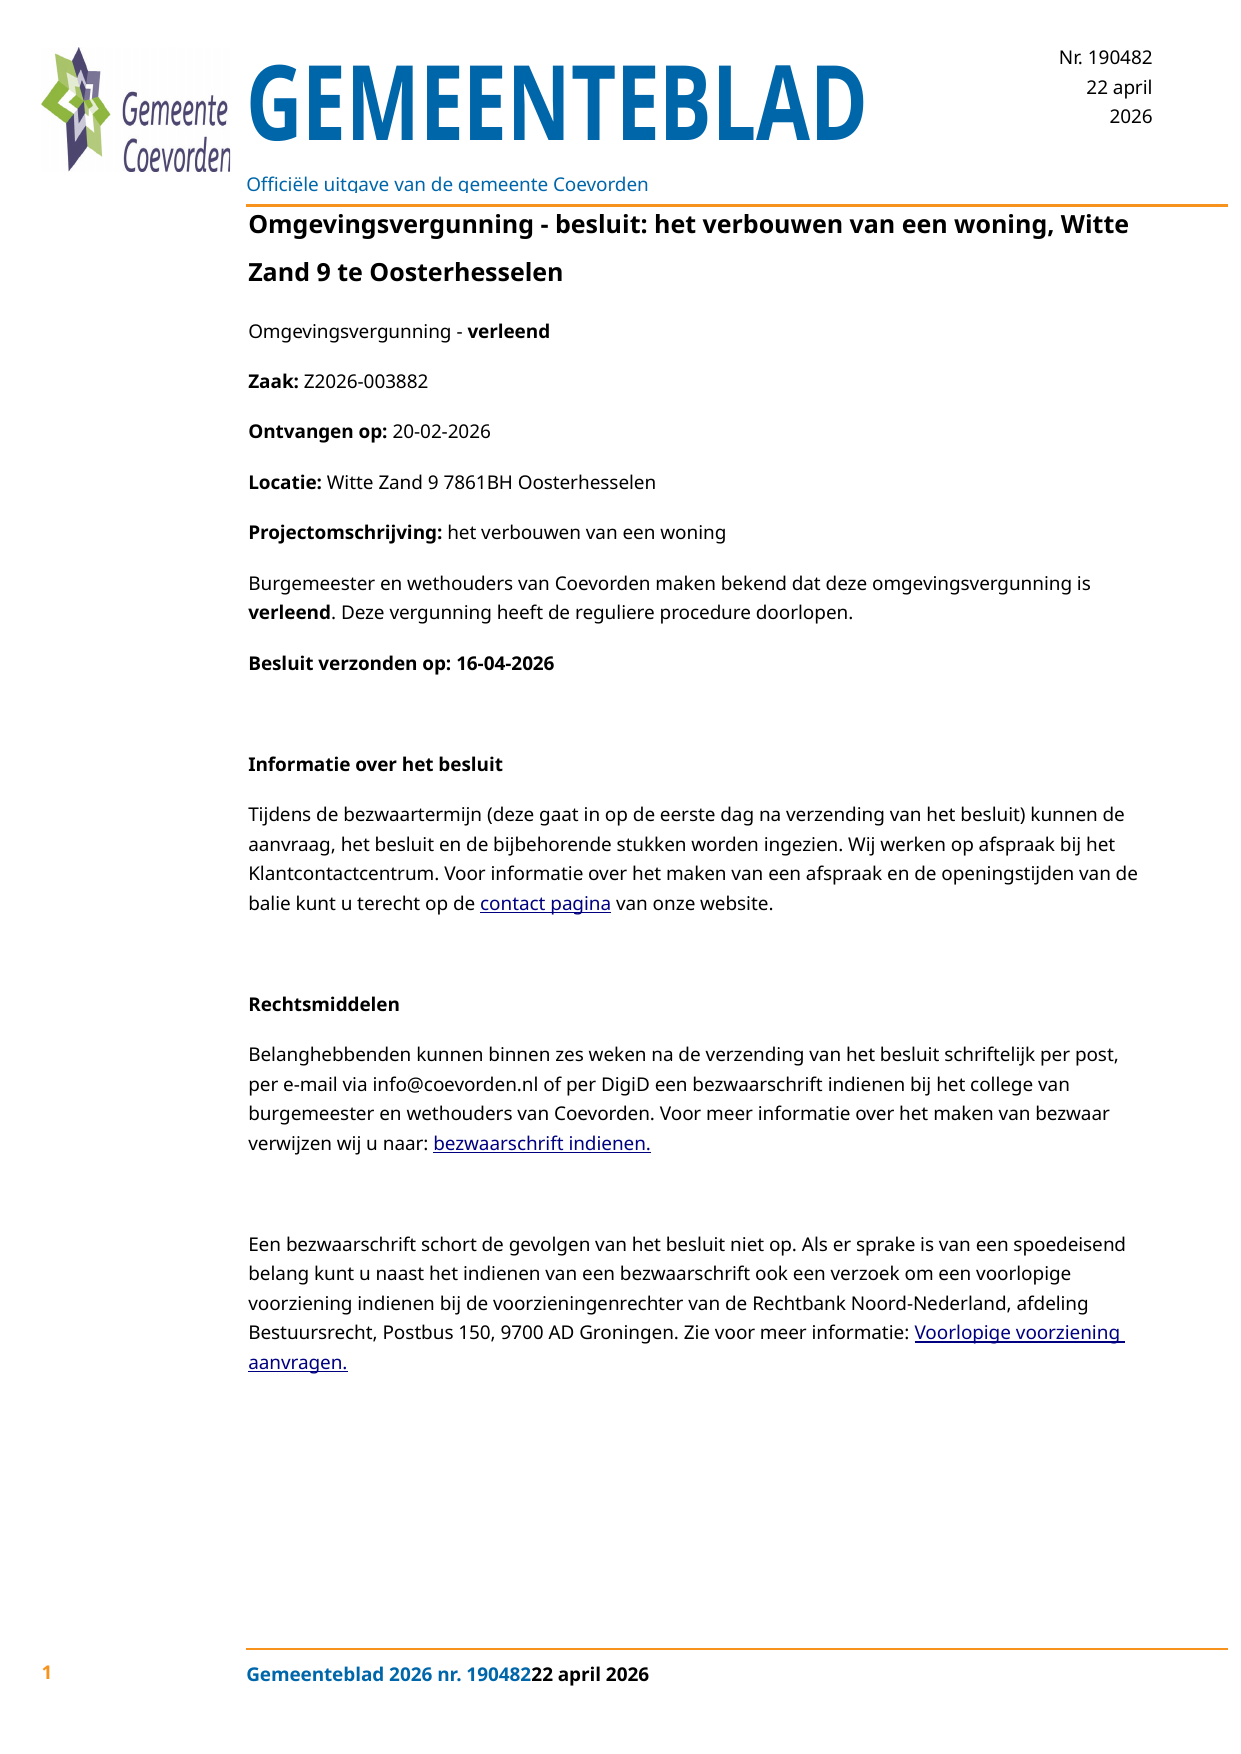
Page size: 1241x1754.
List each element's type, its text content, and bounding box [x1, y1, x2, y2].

text Burgemeester en wethouders van Coevorden maken bekend dat deze omgevingsvergunning is verleend. Deze vergunning heeft de reguliere procedure doorlopen. [248, 570, 1152, 625]
text Rechtsmiddelen [248, 991, 1152, 1017]
text Zaak: Z2026-003882 [248, 368, 1152, 394]
text Omgevingsvergunning - besluit: het verbouwen van een woning, Witte Zand 9 te Oosterhesselen [248, 207, 1152, 288]
text Een bezwaarschrift schort de gevolgen van het besluit niet op. Als er sprake is van een spoedeisend belang kunt u naast het indienen van een bezwaarschrift ook een verzoek om een voorlopige voorziening indienen bij de voorzieningenrechter van de Rechtbank Noord-Nederland, afdeling Bestuursrecht, Postbus 150, 9700 AD Groningen. Zie voor meer informatie: Voorlopige voorziening aanvragen. [248, 1231, 1152, 1375]
text Omgevingsvergunning - verleend [248, 318, 1152, 344]
text Belanghebbenden kunnen binnen zes weken na de verzending van het besluit schriftelijk per post, per e-mail via info@coevorden.nl of per DigiD een bezwaarschrift indienen bij het college van burgemeester en wethouders van Coevorden. Voor meer informatie over het maken van bezwaar verwijzen wij u naar: bezwaarschrift indienen. [248, 1041, 1152, 1156]
text Besluit verzonden op: 16-04-2026 [248, 650, 1152, 676]
picture [41, 47, 231, 172]
text Tijdens de bezwaartermijn (deze gaat in op de eerste dag na verzending van het besluit) kunnen de aanvraag, het besluit en de bijbehorende stukken worden ingezien. Wij werken op afspraak bij het Klantcontactcentrum. Voor informatie over het maken van een afspraak en de openingstijden van de balie kunt u terecht op de contact pagina van onze website. [248, 801, 1152, 916]
text Projectomschrijving: het verbouwen van een woning [248, 519, 1152, 545]
text Informatie over het besluit [248, 751, 1152, 777]
text Locatie: Witte Zand 9 7861BH Oosterhesselen [248, 469, 1152, 495]
text Ontvangen op: 20-02-2026 [248, 419, 1152, 444]
